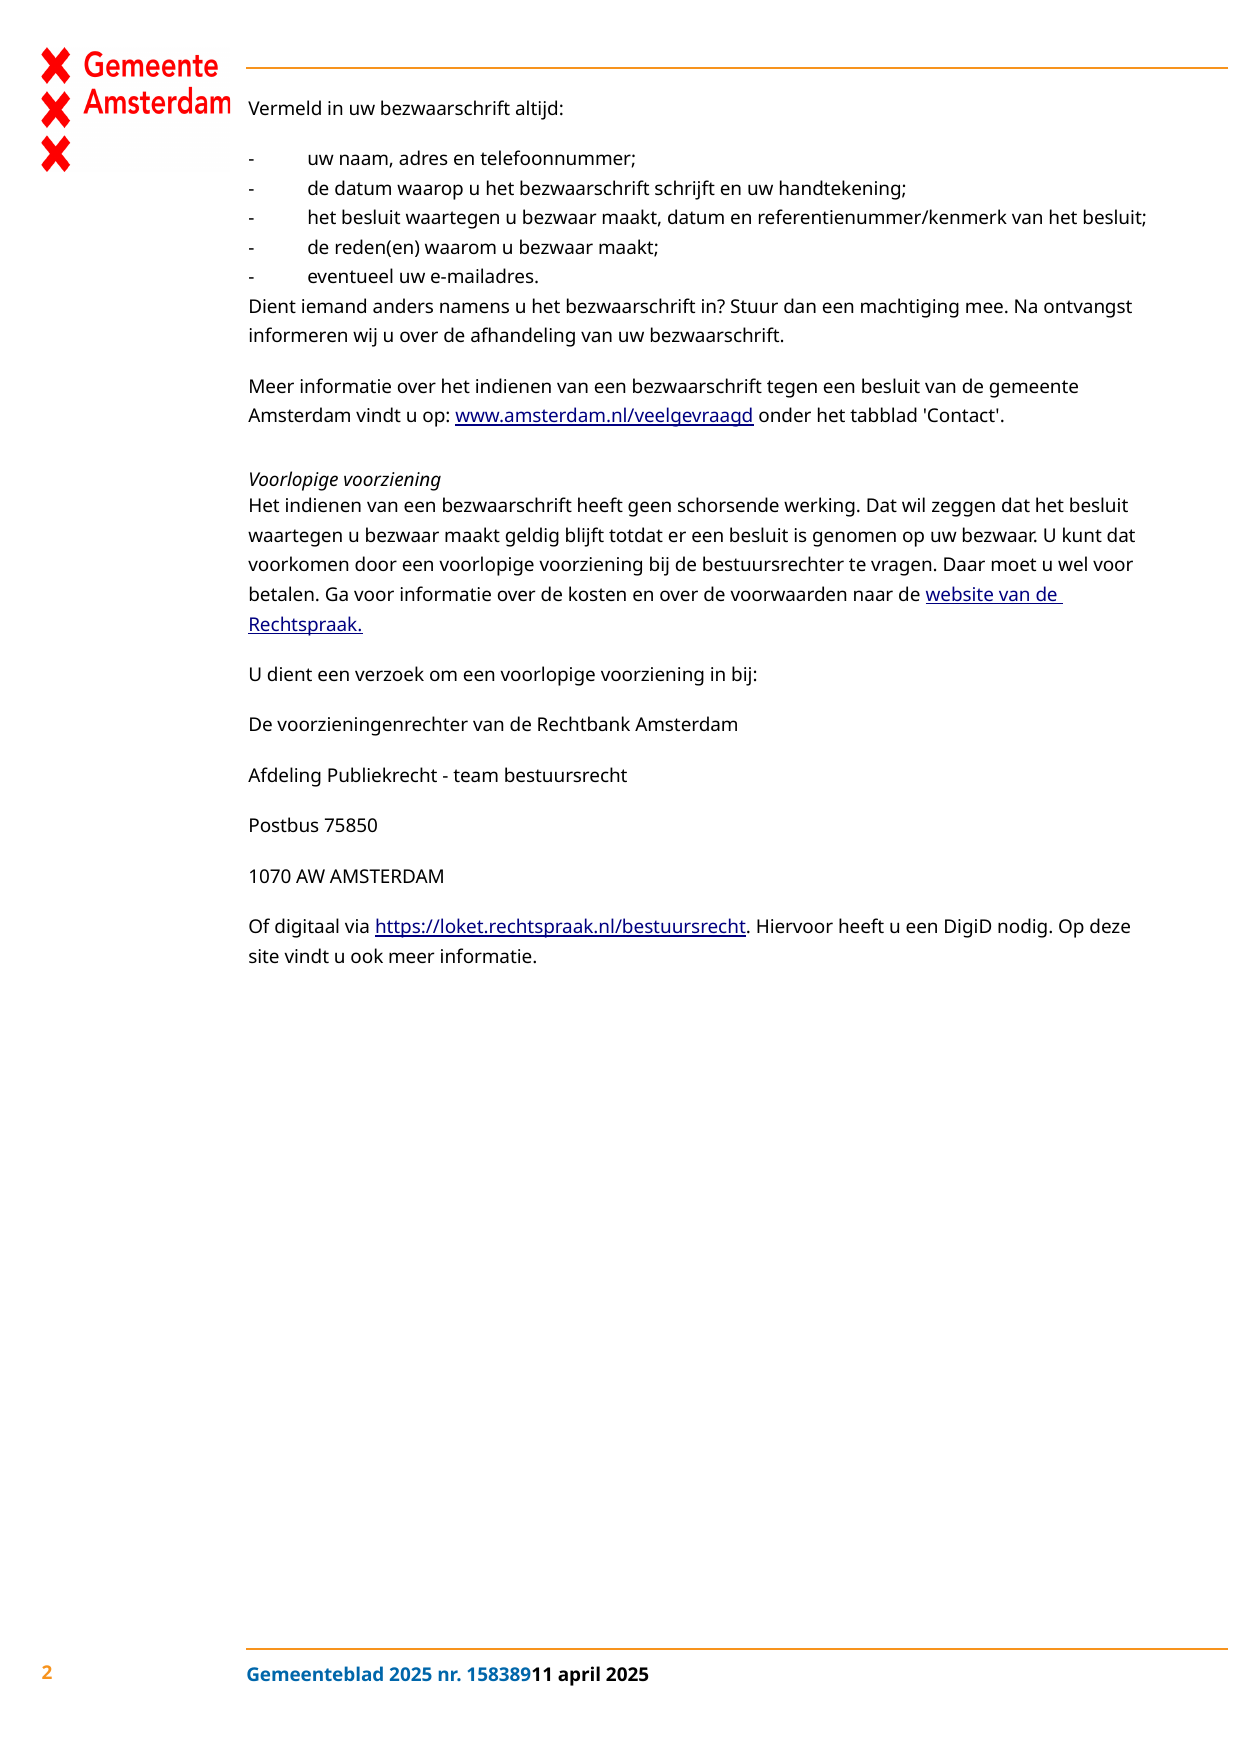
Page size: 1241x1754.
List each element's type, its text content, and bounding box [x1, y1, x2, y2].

text Dient iemand anders namens u het bezwaarschrift in? Stuur dan een machtiging mee. Na ontvangst informeren wij u over de afhandeling van uw bezwaarschrift. [248, 293, 1152, 348]
list eventueel uw e-mailadres. [248, 263, 1152, 289]
text Meer informatie over het indienen van een bezwaarschrift tegen een besluit van de gemeente Amsterdam vindt u op: www.amsterdam.nl/veelgevraagd onder het tabblad 'Contact'. [248, 373, 1152, 428]
text U dient een verzoek om een voorlopige voorziening in bij: [248, 661, 1152, 687]
list het besluit waartegen u bezwaar maakt, datum en referentienummer/kenmerk van het besluit; [248, 204, 1152, 230]
text Of digitaal via https://loket.rechtspraak.nl/bestuursrecht. Hiervoor heeft u een DigiD nodig. Op deze site vindt u ook meer informatie. [248, 913, 1152, 968]
list uw naam, adres en telefoonnummer; [248, 145, 1152, 171]
text De voorzieningenrechter van de Rechtbank Amsterdam [248, 712, 1152, 737]
list de reden(en) waarom u bezwaar maakt; [248, 234, 1152, 260]
text 1070 AW AMSTERDAM [248, 863, 1152, 888]
picture [41, 47, 231, 172]
text Voorlopige voorziening [248, 467, 1152, 492]
text Het indienen van een bezwaarschrift heeft geen schorsende werking. Dat wil zeggen dat het besluit waartegen u bezwaar maakt geldig blijft totdat er een besluit is genomen op uw bezwaar. U kunt dat voorkomen door een voorlopige voorziening bij de bestuursrechter te vragen. Daar moet u wel voor betalen. Ga voor informatie over de kosten en over de voorwaarden naar de website van de Rechtspraak. [248, 492, 1152, 636]
text Afdeling Publiekrecht - team bestuursrecht [248, 762, 1152, 788]
list de datum waarop u het bezwaarschrift schrijft en uw handtekening; [248, 175, 1152, 201]
text Vermeld in uw bezwaarschrift altijd: [248, 95, 1152, 121]
text Postbus 75850 [248, 812, 1152, 838]
